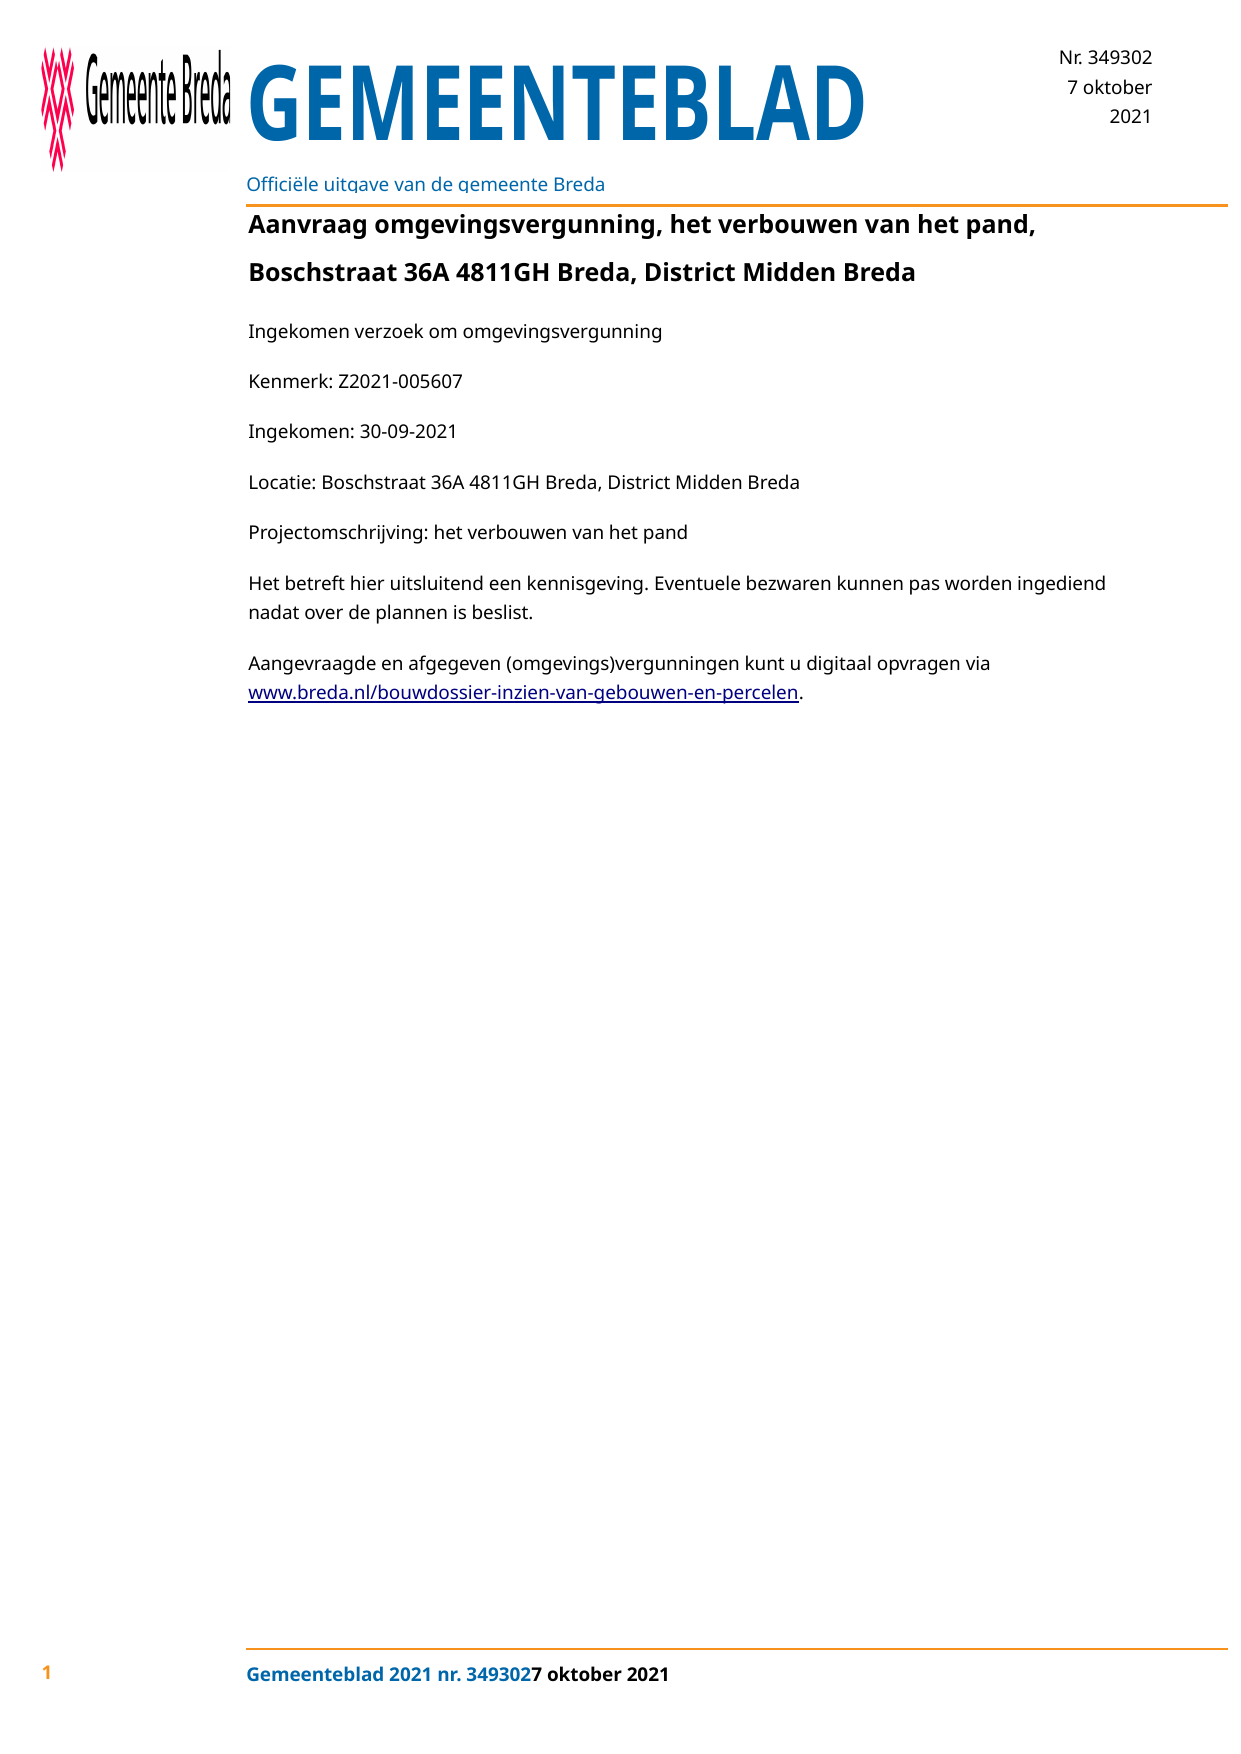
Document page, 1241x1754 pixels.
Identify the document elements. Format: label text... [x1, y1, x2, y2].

text Locatie: Boschstraat 36A 4811GH Breda, District Midden Breda [248, 469, 1152, 495]
picture [41, 47, 231, 172]
text Aanvraag omgevingsvergunning, het verbouwen van het pand, Boschstraat 36A 4811GH Breda, District Midden Breda [248, 207, 1152, 288]
text Aangevraagde en afgegeven (omgevings)vergunningen kunt u digitaal opvragen via www.breda.nl/bouwdossier-inzien-van-gebouwen-en-percelen. [248, 650, 1152, 705]
text Ingekomen verzoek om omgevingsvergunning [248, 318, 1152, 344]
text Projectomschrijving: het verbouwen van het pand [248, 519, 1152, 545]
text Het betreft hier uitsluitend een kennisgeving. Eventuele bezwaren kunnen pas worden ingediend nadat over de plannen is beslist. [248, 570, 1152, 625]
text Kenmerk: Z2021-005607 [248, 368, 1152, 394]
text Ingekomen: 30-09-2021 [248, 419, 1152, 444]
